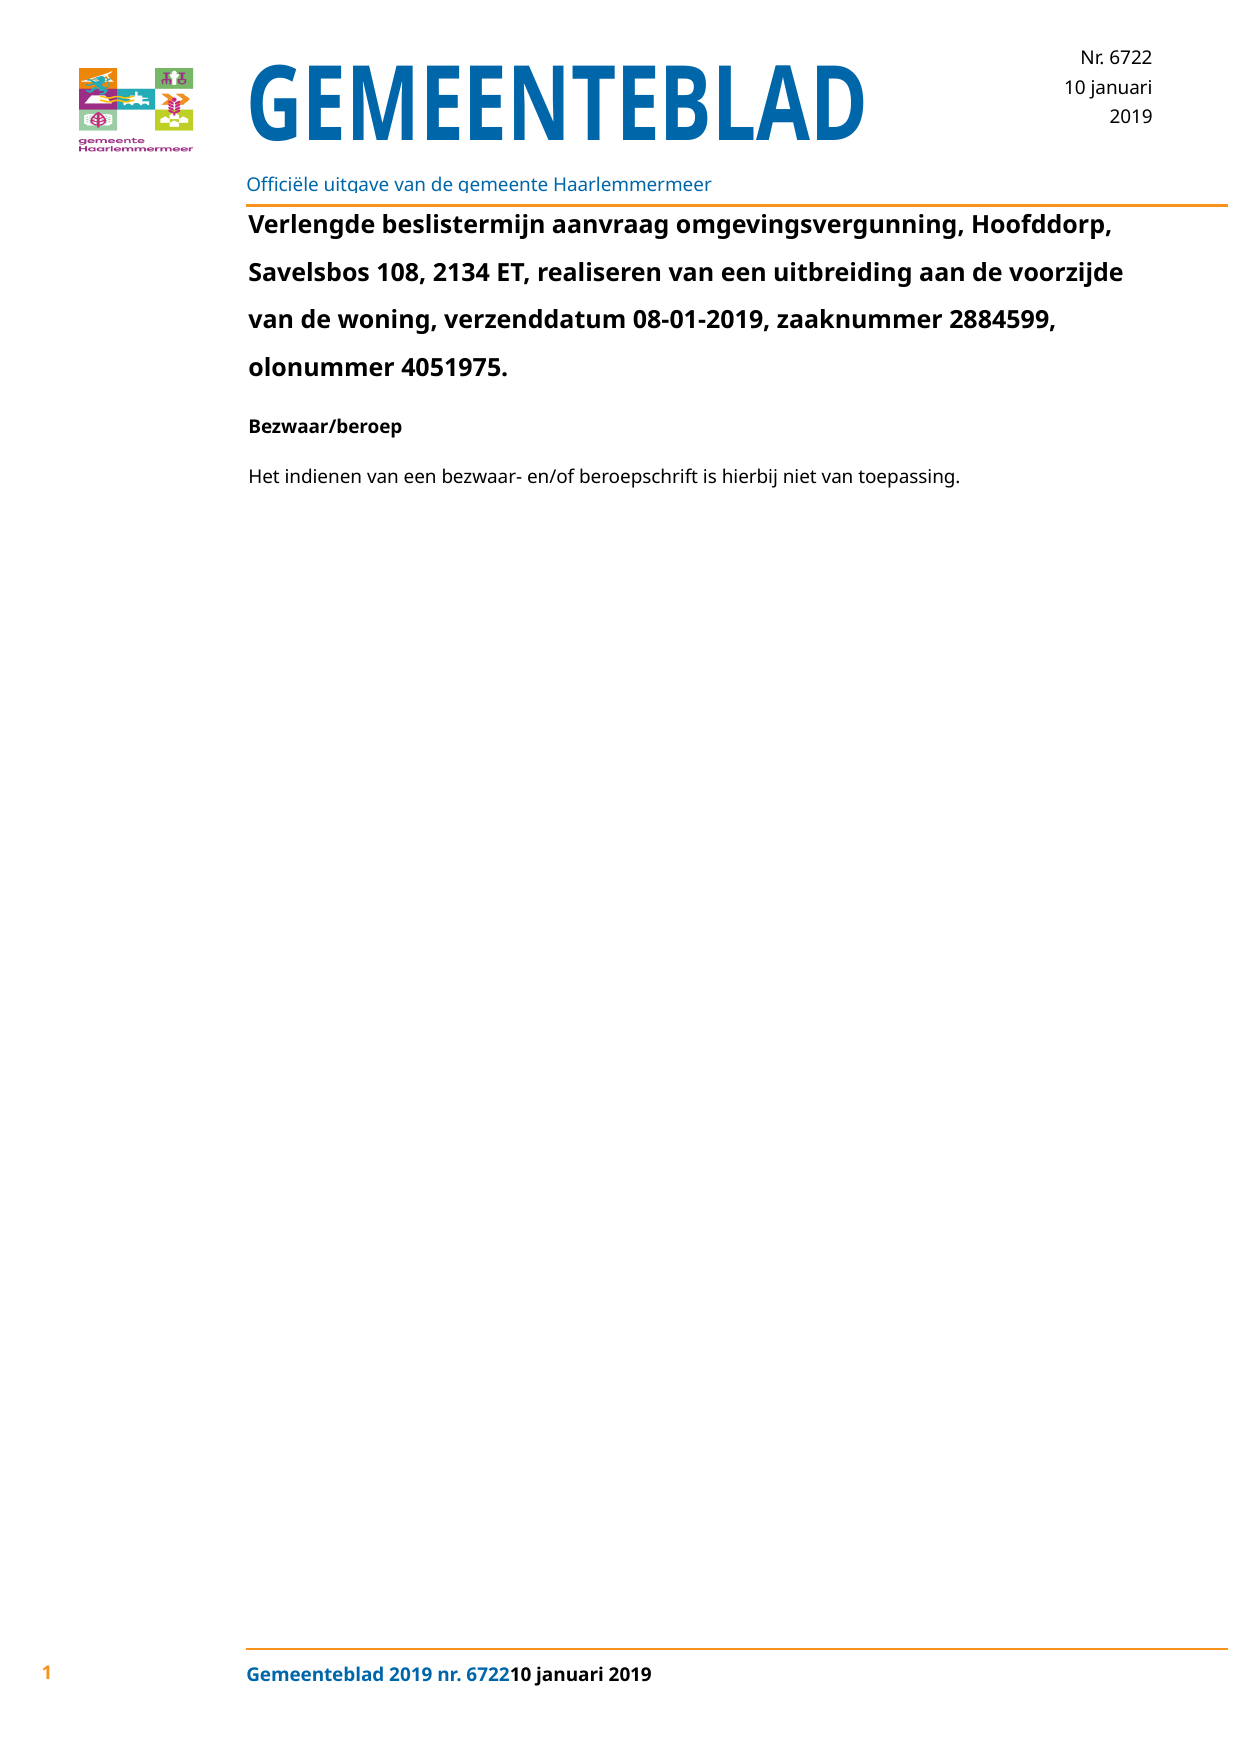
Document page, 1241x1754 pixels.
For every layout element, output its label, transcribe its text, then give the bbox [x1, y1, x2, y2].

picture [41, 47, 231, 172]
text Het indienen van een bezwaar- en/of beroepschrift is hierbij niet van toepassing. [248, 463, 1152, 489]
text Bezwaar/beroep [248, 413, 1152, 439]
text Verlengde beslistermijn aanvraag omgevingsvergunning, Hoofddorp, Savelsbos 108, 2134 ET, realiseren van een uitbreiding aan de voorzijde van de woning, verzenddatum 08-01-2019, zaaknummer 2884599, olonummer 4051975. [248, 207, 1152, 384]
